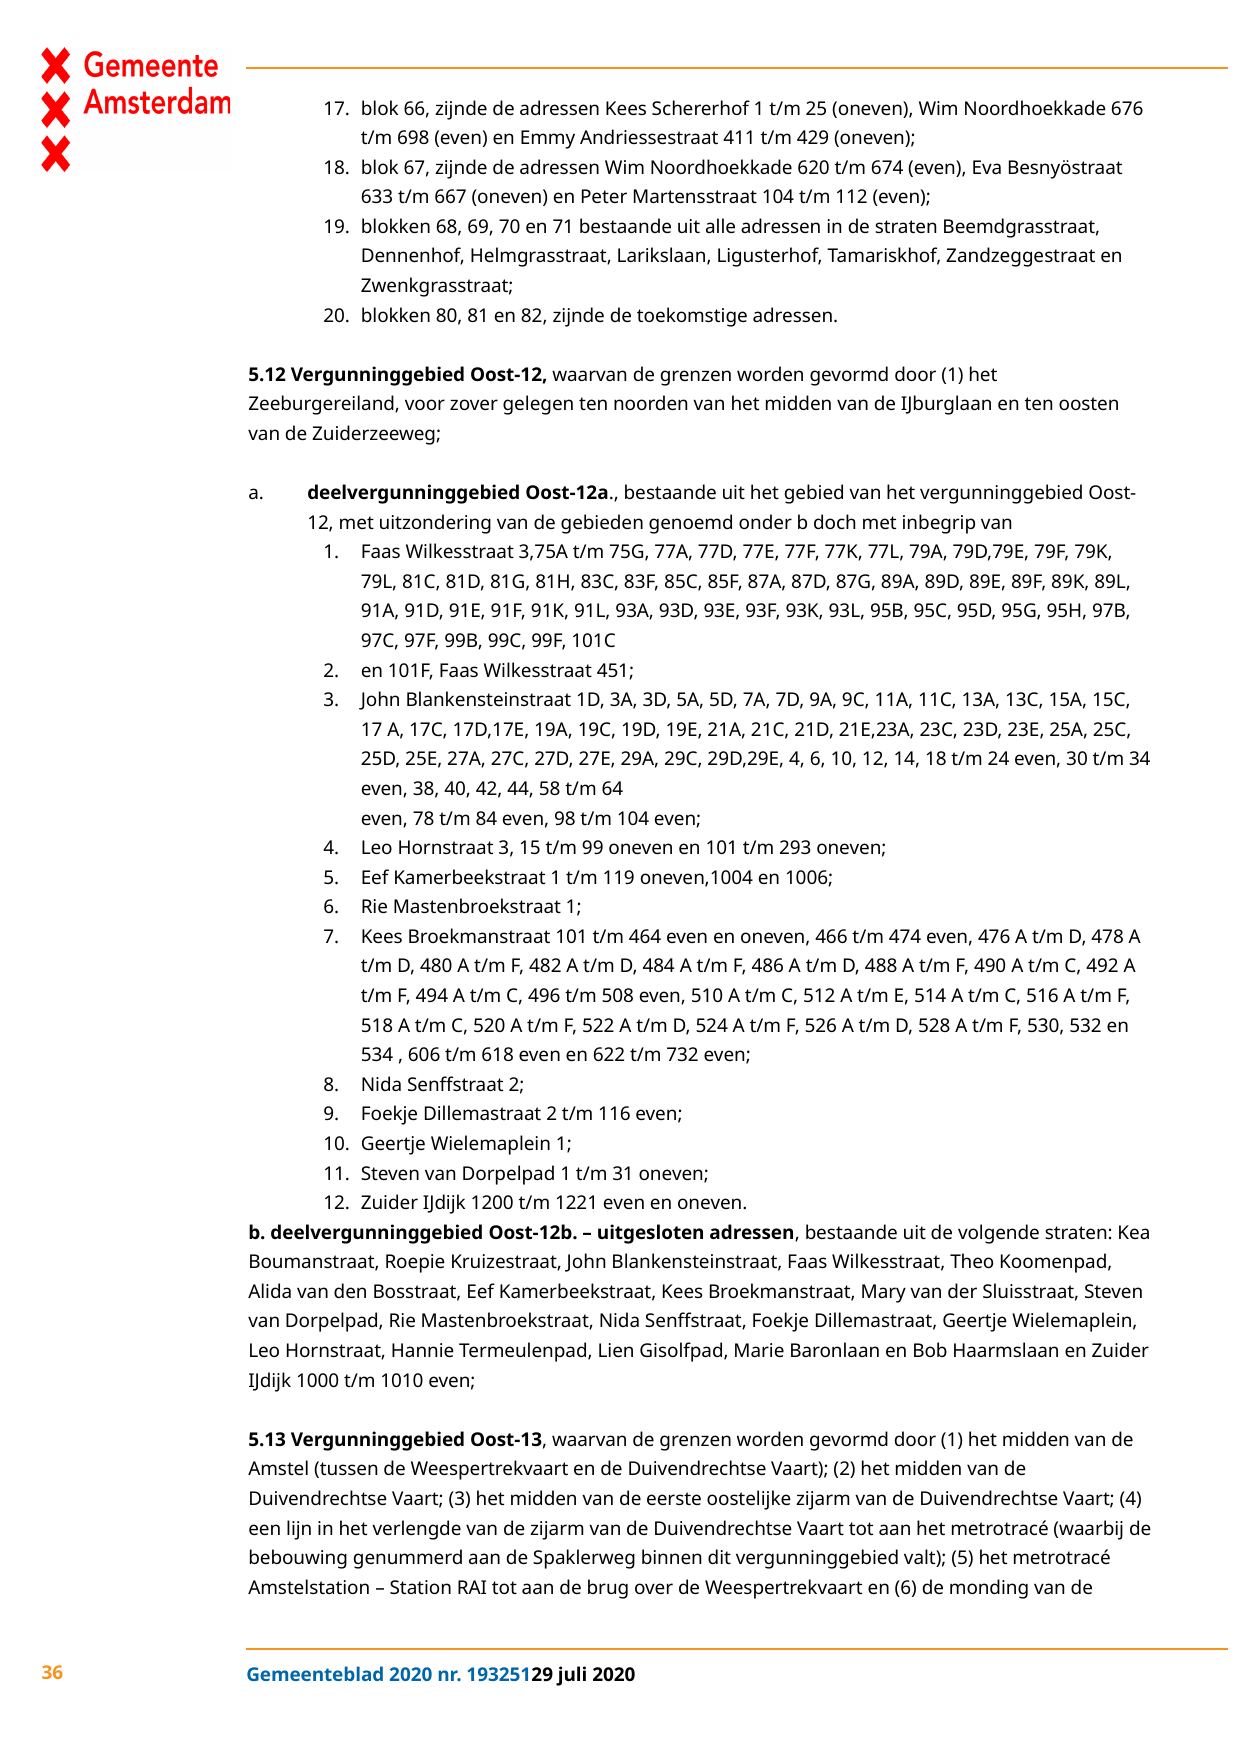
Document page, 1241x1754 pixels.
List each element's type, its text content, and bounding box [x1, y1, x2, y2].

list blok 66, zijnde de adressen Kees Schererhof 1 t/m 25 (oneven), Wim Noordhoekkade 676 t/m 698 (even) en Emmy Andriessestraat 411 t/m 429 (oneven); [323, 95, 1152, 150]
list blokken 80, 81 en 82, zijnde de toekomstige adressen. [323, 302, 1152, 328]
text 5.13 Vergunninggebied Oost-13, waarvan de grenzen worden gevormd door (1) het midden van de Amstel (tussen de Weespertrekvaart en de Duivendrechtse Vaart); (2) het midden van de Duivendrechtse Vaart; (3) het midden van de eerste oostelijke zijarm van de Duivendrechtse Vaart; (4) een lijn in het verlengde van de zijarm van de Duivendrechtse Vaart tot aan het metrotracé (waarbij de bebouwing genummerd aan de Spaklerweg binnen dit vergunninggebied valt); (5) het metrotracé Amstelstation – Station RAI tot aan de brug over de Weespertrekvaart en (6) de monding van de [248, 1426, 1152, 1600]
list en 101F, Faas Wilkesstraat 451; [323, 657, 1152, 683]
list Leo Hornstraat 3, 15 t/m 99 oneven en 101 t/m 293 oneven; [323, 834, 1152, 860]
list Kees Broekmanstraat 101 t/m 464 even en oneven, 466 t/m 474 even, 476 A t/m D, 478 A t/m D, 480 A t/m F, 482 A t/m D, 484 A t/m F, 486 A t/m D, 488 A t/m F, 490 A t/m C, 492 A t/m F, 494 A t/m C, 496 t/m 508 even, 510 A t/m C, 512 A t/m E, 514 A t/m C, 516 A t/m F, 518 A t/m C, 520 A t/m F, 522 A t/m D, 524 A t/m F, 526 A t/m D, 528 A t/m F, 530, 532 en 534 , 606 t/m 618 even en 622 t/m 732 even; [323, 923, 1152, 1067]
list Foekje Dillemastraat 2 t/m 116 even; [323, 1101, 1152, 1126]
list Eef Kamerbeekstraat 1 t/m 119 oneven,1004 en 1006; [323, 864, 1152, 890]
picture [41, 47, 231, 172]
list Steven van Dorpelpad 1 t/m 31 oneven; [323, 1160, 1152, 1186]
list Geertje Wielemaplein 1; [323, 1130, 1152, 1156]
list Faas Wilkesstraat 3,75A t/m 75G, 77A, 77D, 77E, 77F, 77K, 77L, 79A, 79D,79E, 79F, 79K, 79L, 81C, 81D, 81G, 81H, 83C, 83F, 85C, 85F, 87A, 87D, 87G, 89A, 89D, 89E, 89F, 89K, 89L, 91A, 91D, 91E, 91F, 91K, 91L, 93A, 93D, 93E, 93F, 93K, 93L, 95B, 95C, 95D, 95G, 95H, 97B, 97C, 97F, 99B, 99C, 99F, 101C [323, 538, 1152, 653]
text 5.12 Vergunninggebied Oost-12, waarvan de grenzen worden gevormd door (1) het Zeeburgereiland, voor zover gelegen ten noorden van het midden van de IJburglaan en ten oosten van de Zuiderzeeweg; [248, 361, 1152, 446]
list blok 67, zijnde de adressen Wim Noordhoekkade 620 t/m 674 (even), Eva Besnyöstraat 633 t/m 667 (oneven) en Peter Martensstraat 104 t/m 112 (even); [323, 154, 1152, 209]
list even, 78 t/m 84 even, 98 t/m 104 even; [323, 805, 1152, 831]
list John Blankensteinstraat 1D, 3A, 3D, 5A, 5D, 7A, 7D, 9A, 9C, 11A, 11C, 13A, 13C, 15A, 15C, 17 A, 17C, 17D,17E, 19A, 19C, 19D, 19E, 21A, 21C, 21D, 21E,23A, 23C, 23D, 23E, 25A, 25C, 25D, 25E, 27A, 27C, 27D, 27E, 29A, 29C, 29D,29E, 4, 6, 10, 12, 14, 18 t/m 24 even, 30 t/m 34 even, 38, 40, 42, 44, 58 t/m 64 [323, 686, 1152, 801]
list deelvergunninggebied Oost-12a., bestaande uit het gebied van het vergunninggebied Oost-12, met uitzondering van de gebieden genoemd onder b doch met inbegrip van [248, 479, 1152, 535]
list Nida Senffstraat 2; [323, 1071, 1152, 1097]
list blokken 68, 69, 70 en 71 bestaande uit alle adressen in de straten Beemdgrasstraat, Dennenhof, Helmgrasstraat, Larikslaan, Ligusterhof, Tamariskhof, Zandzeggestraat en Zwenkgrasstraat; [323, 213, 1152, 298]
list Rie Mastenbroekstraat 1; [323, 893, 1152, 919]
list Zuider IJdijk 1200 t/m 1221 even en oneven. [323, 1189, 1152, 1215]
text b. deelvergunninggebied Oost-12b. – uitgesloten adressen, bestaande uit de volgende straten: Kea Boumanstraat, Roepie Kruizestraat, John Blankensteinstraat, Faas Wilkesstraat, Theo Koomenpad, Alida van den Bosstraat, Eef Kamerbeekstraat, Kees Broekmanstraat, Mary van der Sluisstraat, Steven van Dorpelpad, Rie Mastenbroekstraat, Nida Senffstraat, Foekje Dillemastraat, Geertje Wielemaplein, Leo Hornstraat, Hannie Termeulenpad, Lien Gisolfpad, Marie Baronlaan en Bob Haarmslaan en Zuider IJdijk 1000 t/m 1010 even; [248, 1219, 1152, 1393]
